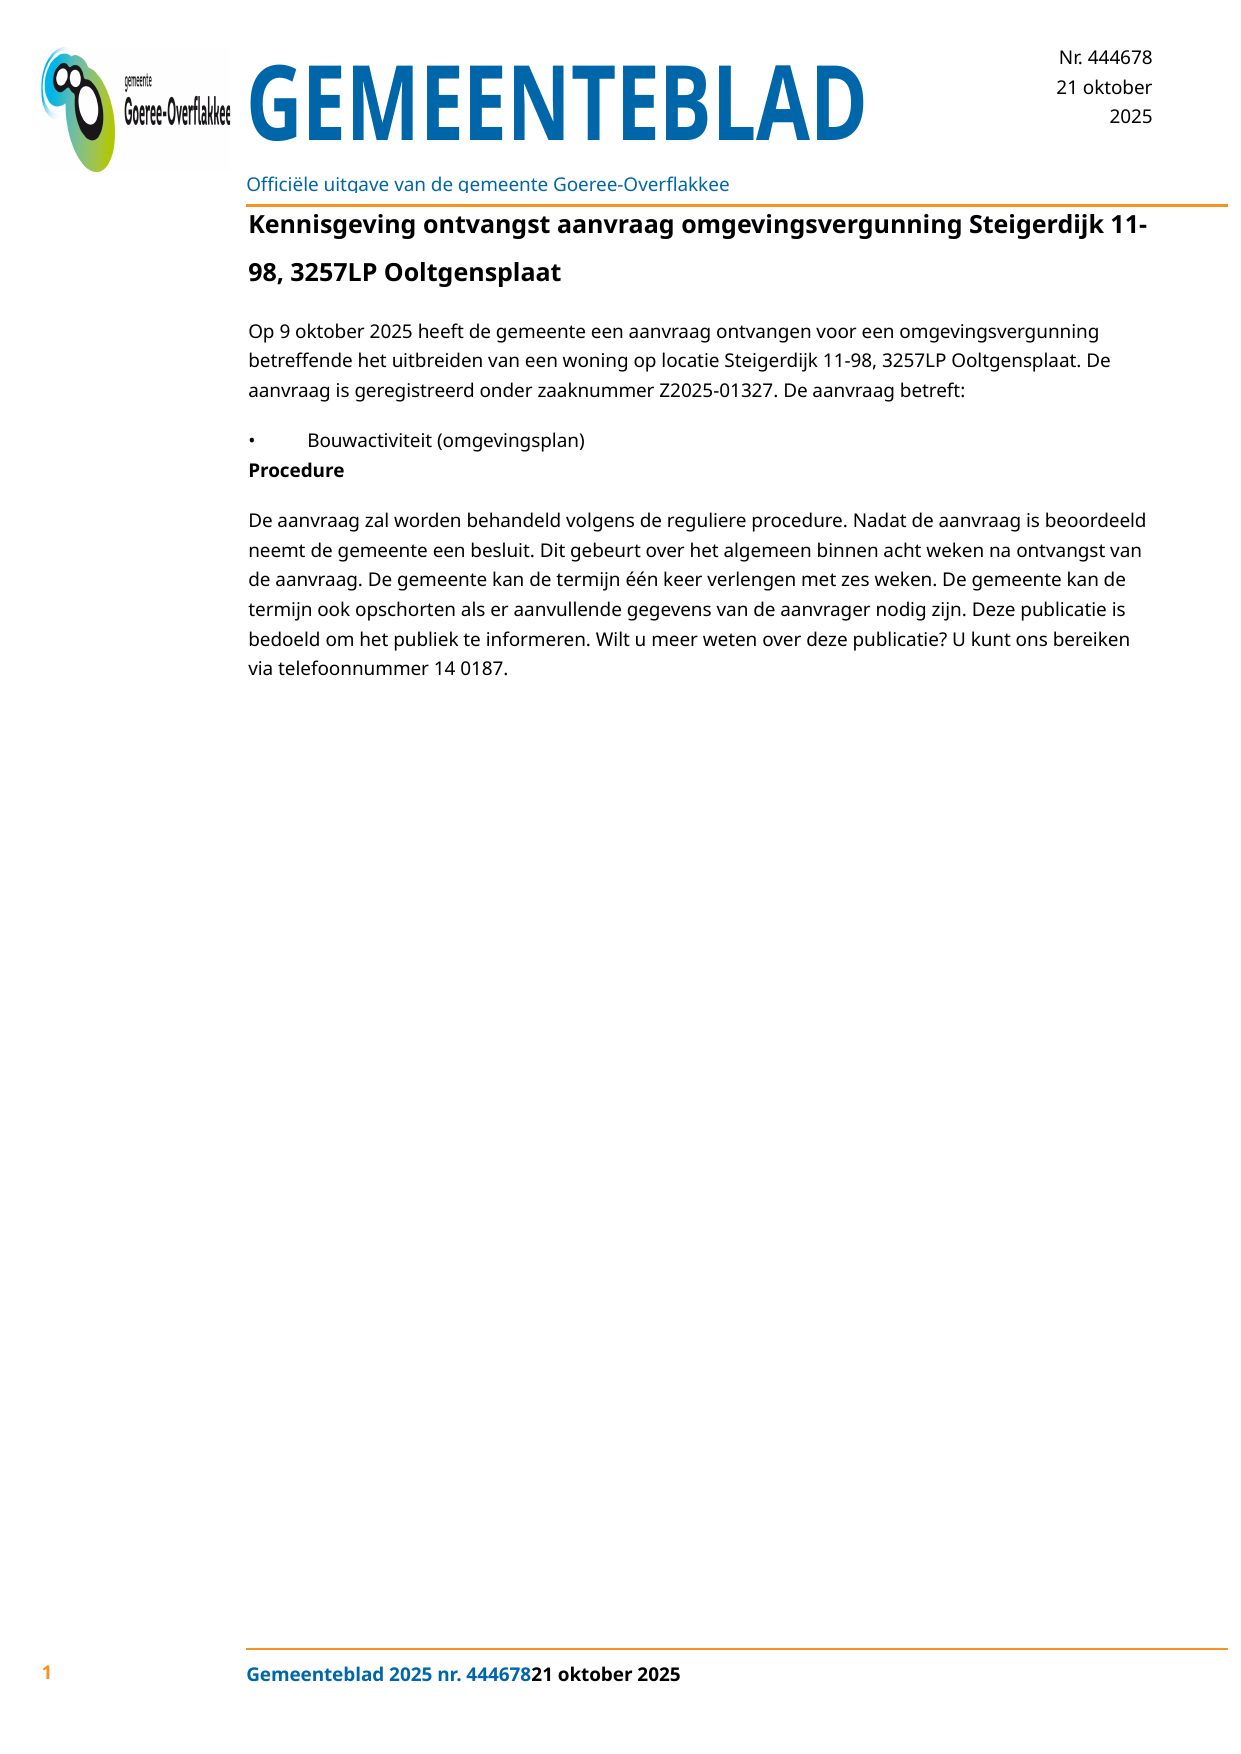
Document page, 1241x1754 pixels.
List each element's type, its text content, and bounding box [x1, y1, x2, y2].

text Procedure [248, 457, 1152, 483]
list Bouwactiviteit (omgevingsplan) [248, 427, 1152, 453]
text Kennisgeving ontvangst aanvraag omgevingsvergunning Steigerdijk 11-98, 3257LP Ooltgensplaat [248, 207, 1152, 288]
picture [41, 47, 231, 172]
text De aanvraag zal worden behandeld volgens de reguliere procedure. Nadat de aanvraag is beoordeeld neemt de gemeente een besluit. Dit gebeurt over het algemeen binnen acht weken na ontvangst van de aanvraag. De gemeente kan de termijn één keer verlengen met zes weken. De gemeente kan de termijn ook opschorten als er aanvullende gegevens van de aanvrager nodig zijn. Deze publicatie is bedoeld om het publiek te informeren. Wilt u meer weten over deze publicatie? U kunt ons bereiken via telefoonnummer 14 0187. [248, 507, 1152, 681]
text Op 9 oktober 2025 heeft de gemeente een aanvraag ontvangen voor een omgevingsvergunning betreffende het uitbreiden van een woning op locatie Steigerdijk 11-98, 3257LP Ooltgensplaat. De aanvraag is geregistreerd onder zaaknummer Z2025-01327. De aanvraag betreft: [248, 318, 1152, 403]
